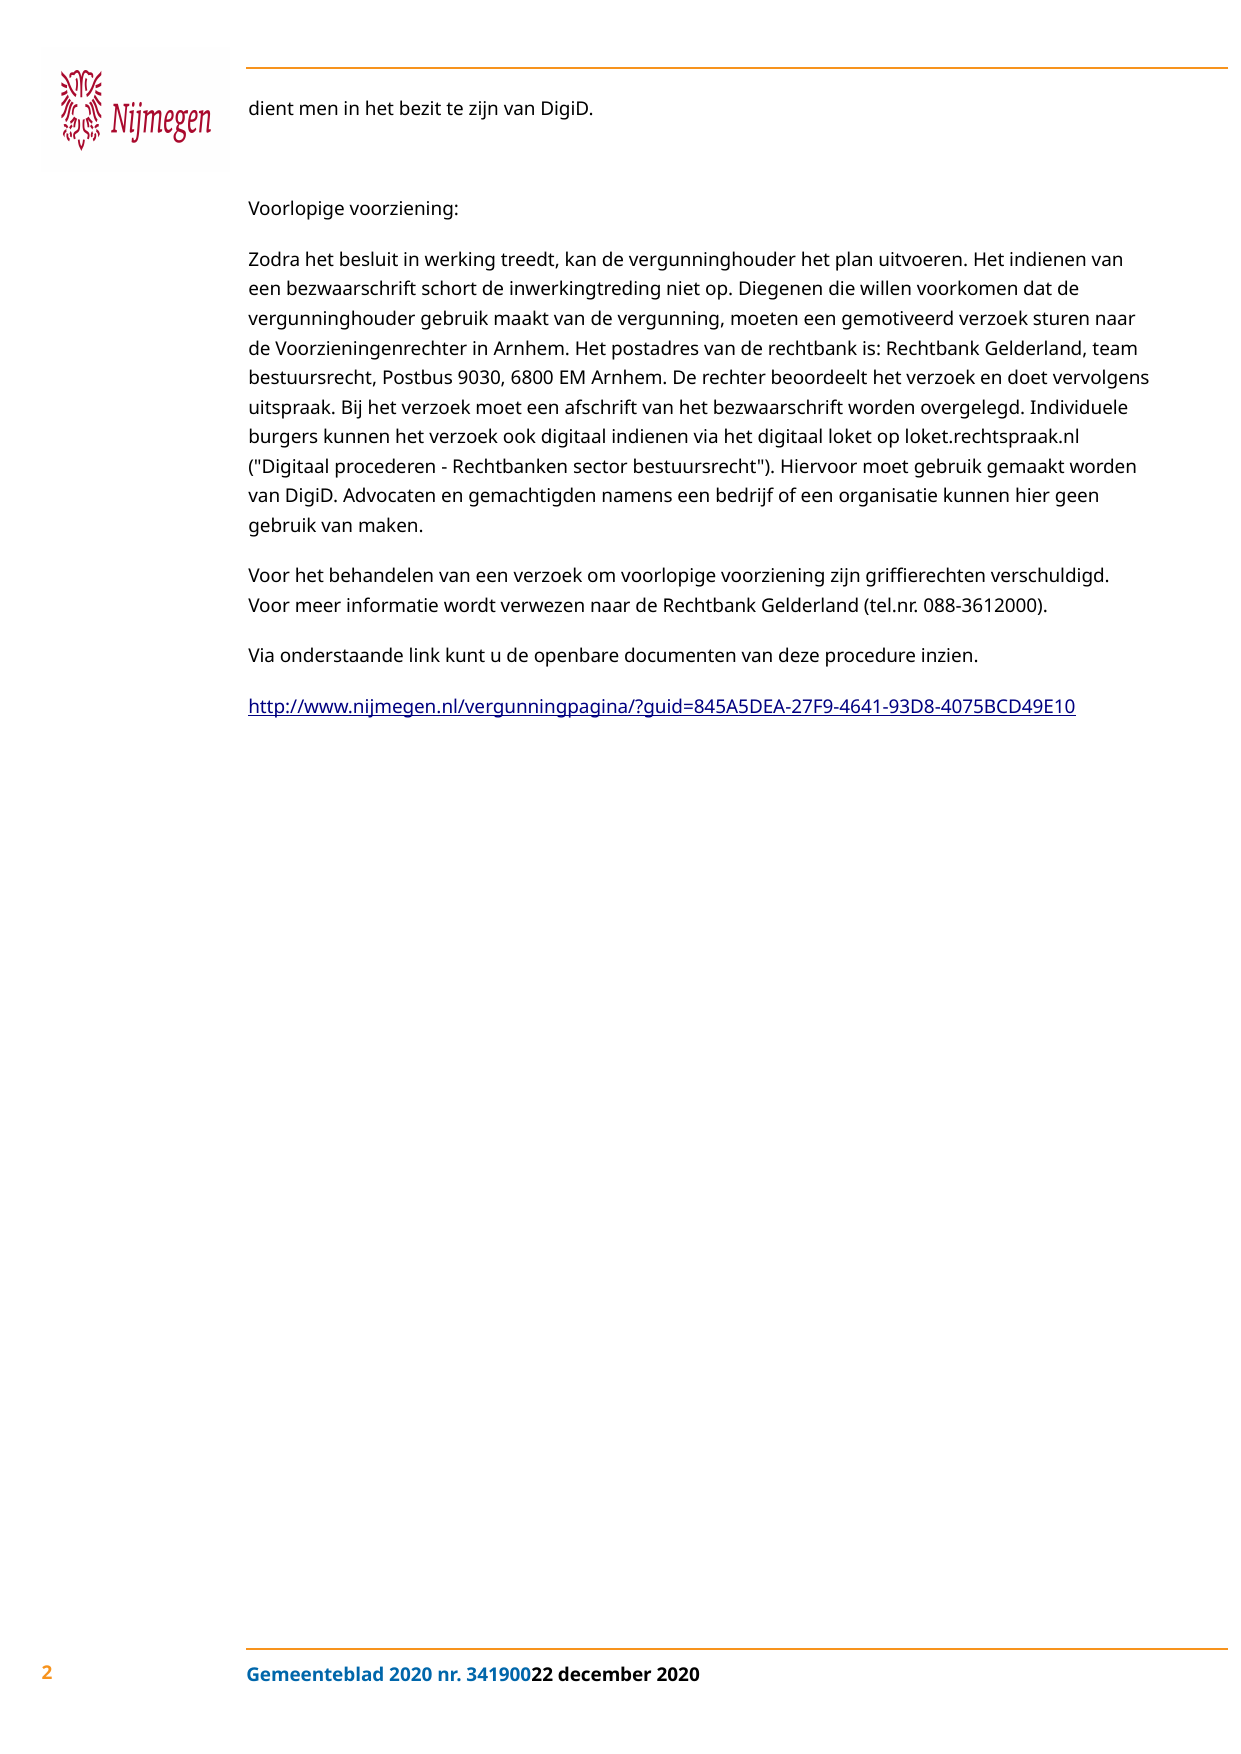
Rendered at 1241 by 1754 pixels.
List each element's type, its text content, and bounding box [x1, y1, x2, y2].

text Via onderstaande link kunt u de openbare documenten van deze procedure inzien. [248, 643, 1152, 668]
text Zodra het besluit in werking treedt, kan de vergunninghouder het plan uitvoeren. Het indienen van een bezwaarschrift schort de inwerkingtreding niet op. Diegenen die willen voorkomen dat de vergunninghouder gebruik maakt van de vergunning, moeten een gemotiveerd verzoek sturen naar de Voorzieningenrechter in Arnhem. Het postadres van de rechtbank is: Rechtbank Gelderland, team bestuursrecht, Postbus 9030, 6800 EM Arnhem. De rechter beoordeelt het verzoek en doet vervolgens uitspraak. Bij het verzoek moet een afschrift van het bezwaarschrift worden overgelegd. Individuele burgers kunnen het verzoek ook digitaal indienen via het digitaal loket op loket.rechtspraak.nl ("Digitaal procederen - Rechtbanken sector bestuursrecht"). Hiervoor moet gebruik gemaakt worden van DigiD. Advocaten en gemachtigden namens een bedrijf of een organisatie kunnen hier geen gebruik van maken. [248, 246, 1152, 538]
text Voor het behandelen van een verzoek om voorlopige voorziening zijn griffierechten verschuldigd. Voor meer informatie wordt verwezen naar de Rechtbank Gelderland (tel.nr. 088-3612000). [248, 563, 1152, 618]
picture [41, 47, 231, 172]
text Voorlopige voorziening: [248, 196, 1152, 221]
text dient men in het bezit te zijn van DigiD. [248, 95, 1152, 121]
text http://www.nijmegen.nl/vergunningpagina/?guid=845A5DEA-27F9-4641-93D8-4075BCD49E10 [248, 693, 1152, 719]
